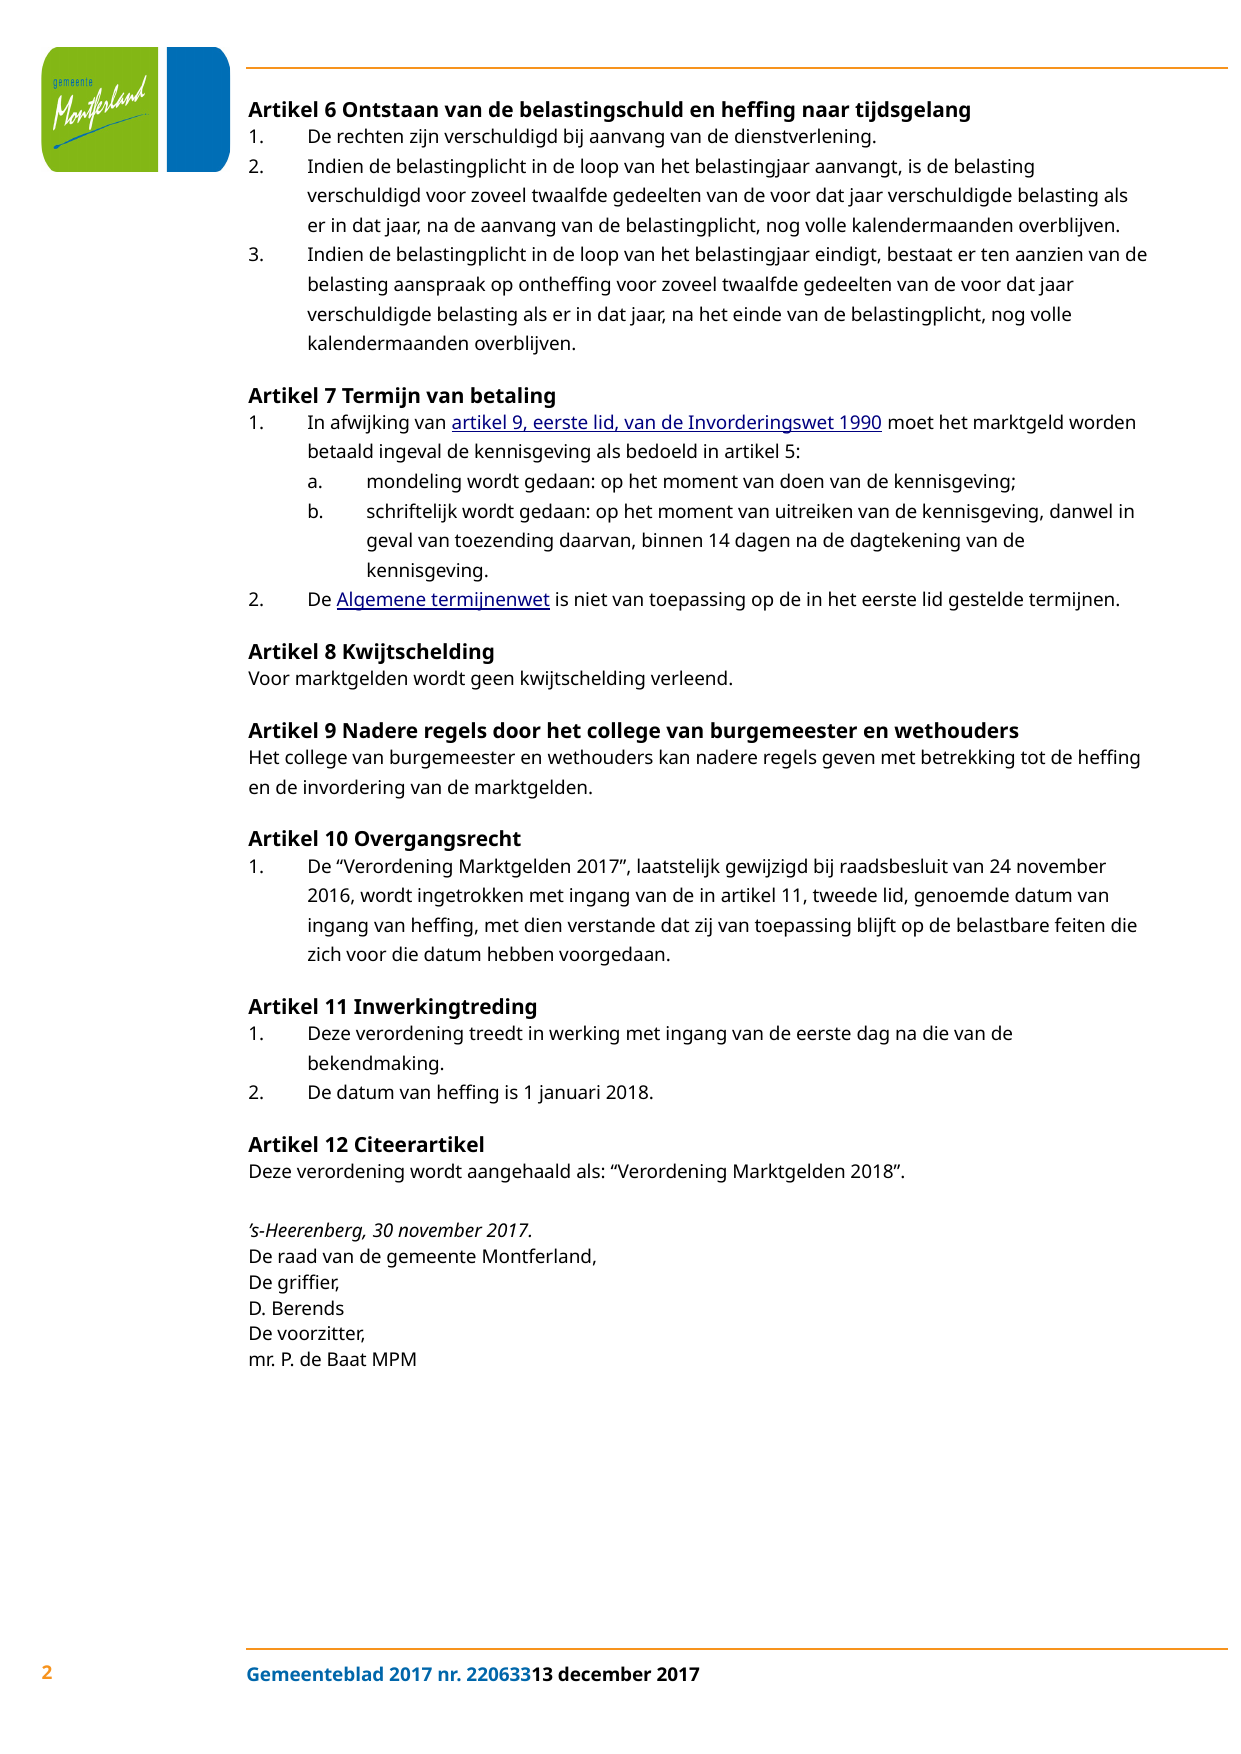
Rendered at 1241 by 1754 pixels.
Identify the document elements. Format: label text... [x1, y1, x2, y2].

text ’s-Heerenberg, 30 november 2017. [248, 1218, 1152, 1243]
list mondeling wordt gedaan: op het moment van doen van de kennisgeving; [307, 468, 1152, 494]
list schriftelijk wordt gedaan: op het moment van uitreiken van de kennisgeving, danwel in geval van toezending daarvan, binnen 14 dagen na de dagtekening van de kennisgeving. [307, 498, 1152, 583]
text De raad van de gemeente Montferland, [248, 1243, 1152, 1269]
list De rechten zijn verschuldigd bij aanvang van de dienstverlening. [248, 123, 1152, 149]
text Artikel 8 Kwijtschelding [248, 637, 1152, 666]
text De voorzitter, [248, 1321, 1152, 1346]
text D. Berends [248, 1295, 1152, 1321]
text Het college van burgemeester en wethouders kan nadere regels geven met betrekking tot de heffing en de invordering van de marktgelden. [248, 744, 1152, 800]
list De datum van heffing is 1 januari 2018. [248, 1079, 1152, 1105]
text Artikel 7 Termijn van betaling [248, 381, 1152, 409]
list Indien de belastingplicht in de loop van het belastingjaar aanvangt, is de belasting verschuldigd voor zoveel twaalfde gedeelten van de voor dat jaar verschuldigde belasting als er in dat jaar, na de aanvang van de belastingplicht, nog volle kalendermaanden overblijven. [248, 153, 1152, 238]
list In afwijking van artikel 9, eerste lid, van de Invorderingswet 1990 moet het marktgeld worden betaald ingeval de kennisgeving als bedoeld in artikel 5: [248, 409, 1152, 464]
text Voor marktgelden wordt geen kwijtschelding verleend. [248, 666, 1152, 691]
text Artikel 11 Inwerkingtreding [248, 992, 1152, 1020]
list De Algemene termijnenwet is niet van toepassing op de in het eerste lid gestelde termijnen. [248, 587, 1152, 612]
list De “Verordening Marktgelden 2017”, laatstelijk gewijzigd bij raadsbesluit van 24 november 2016, wordt ingetrokken met ingang van de in artikel 11, tweede lid, genoemde datum van ingang van heffing, met dien verstande dat zij van toepassing blijft op de belastbare feiten die zich voor die datum hebben voorgedaan. [248, 853, 1152, 967]
text Artikel 12 Citeerartikel [248, 1130, 1152, 1158]
list Deze verordening treedt in werking met ingang van de eerste dag na die van de bekendmaking. [248, 1020, 1152, 1076]
text De griffier, [248, 1269, 1152, 1295]
text Deze verordening wordt aangehaald als: “Verordening Marktgelden 2018”. [248, 1158, 1152, 1184]
text Artikel 6 Ontstaan van de belastingschuld en heffing naar tijdsgelang [248, 95, 1152, 123]
picture [41, 47, 231, 172]
text mr. P. de Baat MPM [248, 1346, 1152, 1372]
list Indien de belastingplicht in de loop van het belastingjaar eindigt, bestaat er ten aanzien van de belasting aanspraak op ontheffing voor zoveel twaalfde gedeelten van de voor dat jaar verschuldigde belasting als er in dat jaar, na het einde van de belastingplicht, nog volle kalendermaanden overblijven. [248, 242, 1152, 356]
text Artikel 9 Nadere regels door het college van burgemeester en wethouders [248, 716, 1152, 744]
text Artikel 10 Overgangsrecht [248, 824, 1152, 853]
